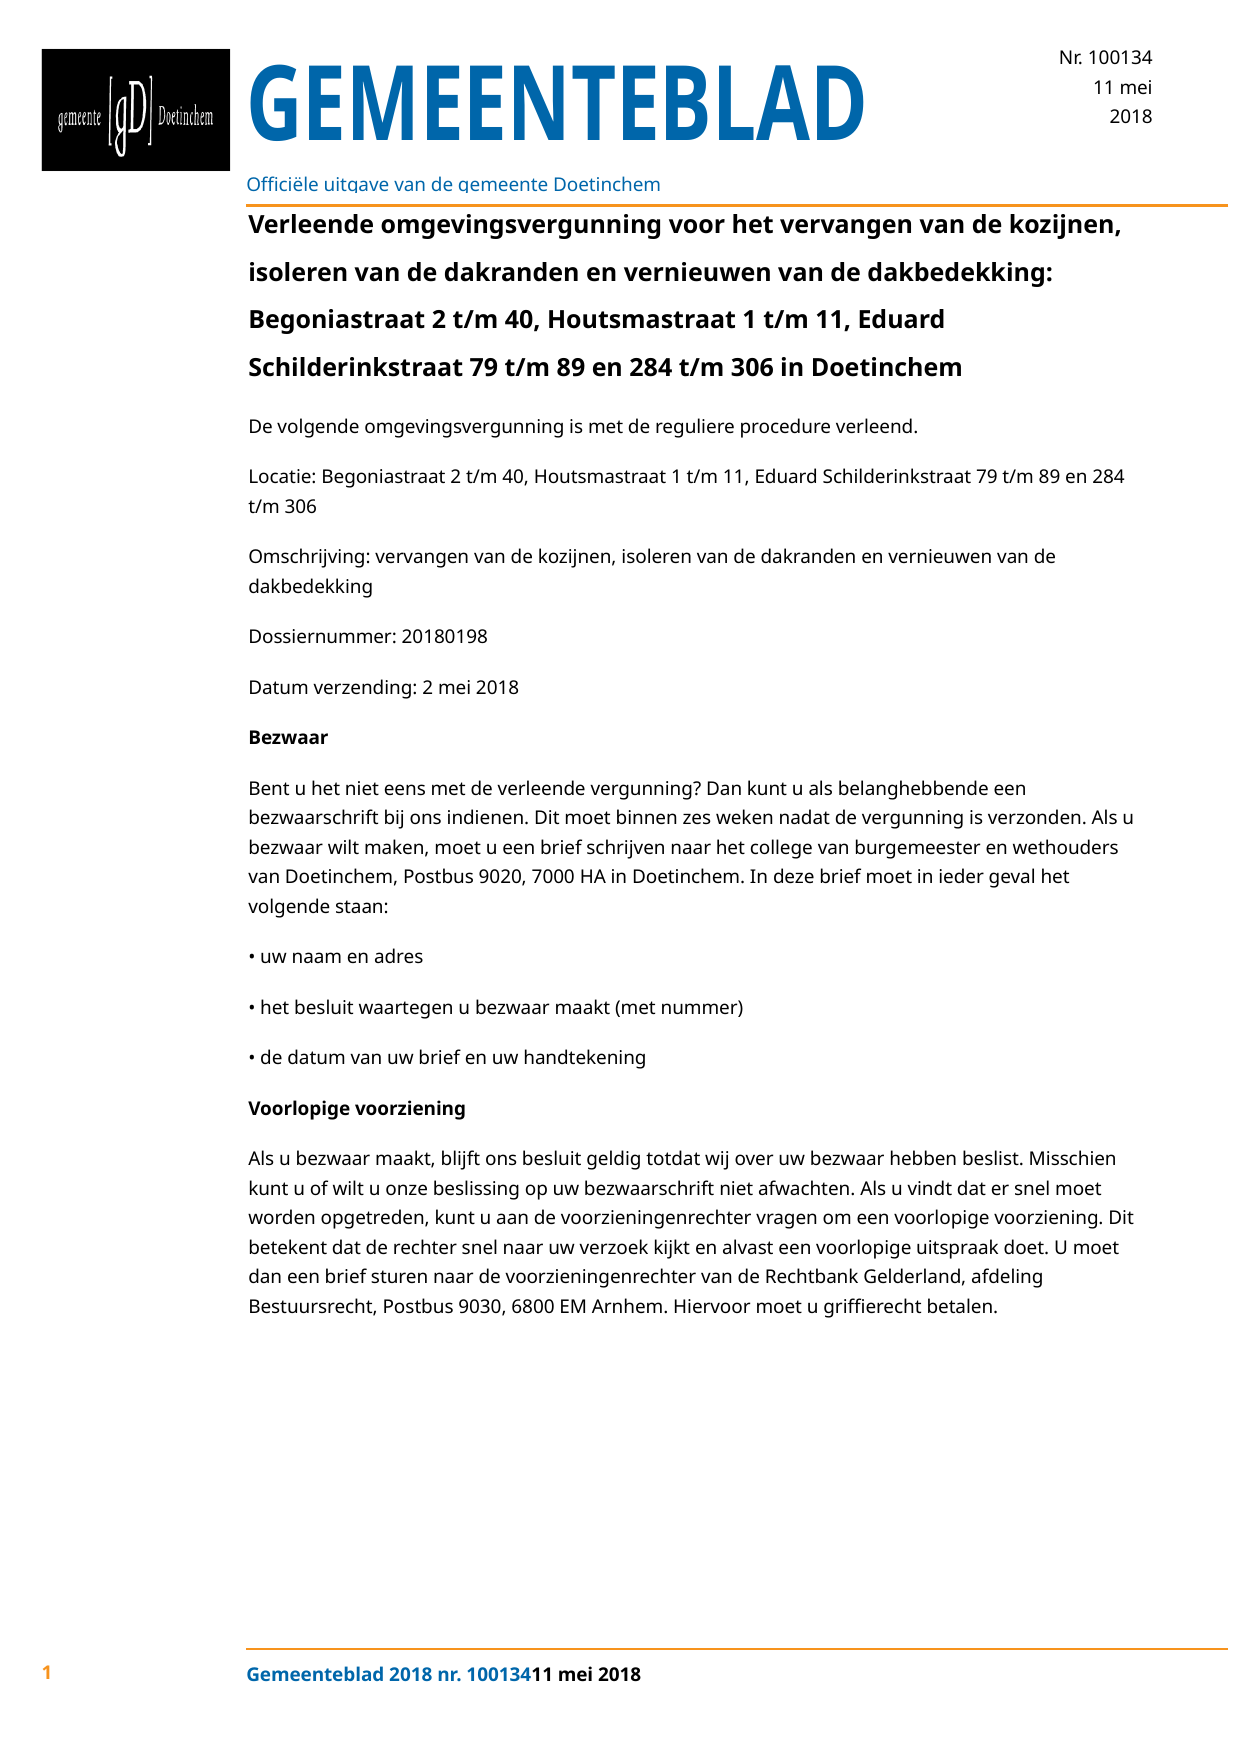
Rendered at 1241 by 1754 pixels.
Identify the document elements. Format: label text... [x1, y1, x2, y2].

text Locatie: Begoniastraat 2 t/m 40, Houtsmastraat 1 t/m 11, Eduard Schilderinkstraat 79 t/m 89 en 284 t/m 306 [248, 463, 1152, 519]
text Datum verzending: 2 mei 2018 [248, 674, 1152, 700]
text Bezwaar [248, 724, 1152, 750]
text • de datum van uw brief en uw handtekening [248, 1044, 1152, 1070]
text Omschrijving: vervangen van de kozijnen, isoleren van de dakranden en vernieuwen van de dakbedekking [248, 543, 1152, 599]
picture [41, 47, 231, 172]
text Verleende omgevingsvergunning voor het vervangen van de kozijnen, isoleren van de dakranden en vernieuwen van de dakbedekking: Begoniastraat 2 t/m 40, Houtsmastraat 1 t/m 11, Eduard Schilderinkstraat 79 t/m 89 en 284 t/m 306 in Doetinchem [248, 207, 1152, 384]
text • het besluit waartegen u bezwaar maakt (met nummer) [248, 994, 1152, 1020]
text De volgende omgevingsvergunning is met de reguliere procedure verleend. [248, 413, 1152, 439]
text Als u bezwaar maakt, blijft ons besluit geldig totdat wij over uw bezwaar hebben beslist. Misschien kunt u of wilt u onze beslissing op uw bezwaarschrift niet afwachten. Als u vindt dat er snel moet worden opgetreden, kunt u aan de voorzieningenrechter vragen om een voorlopige voorziening. Dit betekent dat de rechter snel naar uw verzoek kijkt en alvast een voorlopige uitspraak doet. U moet dan een brief sturen naar de voorzieningenrechter van de Rechtbank Gelderland, afdeling Bestuursrecht, Postbus 9030, 6800 EM Arnhem. Hiervoor moet u griffierecht betalen. [248, 1145, 1152, 1319]
text • uw naam en adres [248, 943, 1152, 969]
text Dossiernummer: 20180198 [248, 623, 1152, 649]
text Bent u het niet eens met de verleende vergunning? Dan kunt u als belanghebbende een bezwaarschrift bij ons indienen. Dit moet binnen zes weken nadat de vergunning is verzonden. Als u bezwaar wilt maken, moet u een brief schrijven naar het college van burgemeester en wethouders van Doetinchem, Postbus 9020, 7000 HA in Doetinchem. In deze brief moet in ieder geval het volgende staan: [248, 775, 1152, 919]
text Voorlopige voorziening [248, 1095, 1152, 1121]
